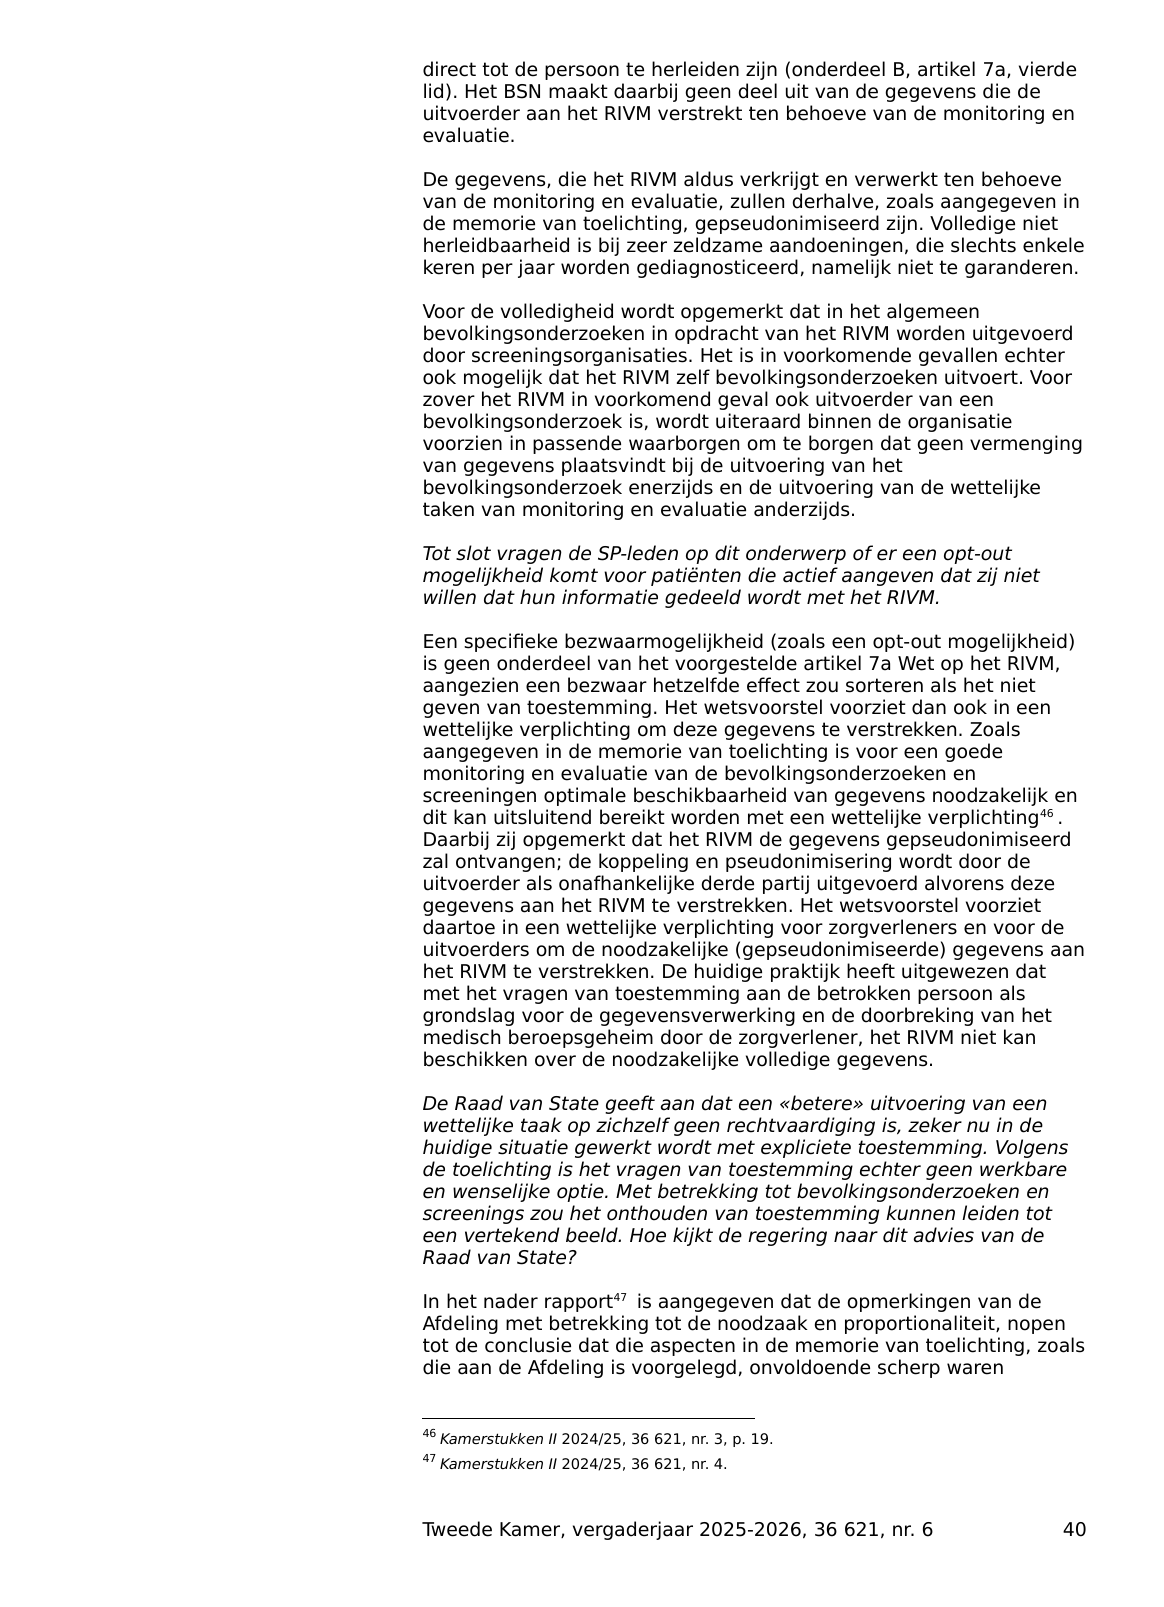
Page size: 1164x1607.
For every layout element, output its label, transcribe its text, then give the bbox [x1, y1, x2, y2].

text Kamerstukken II 2024/25, 36 621, nr. 3, p. 19. [422, 1427, 1087, 1449]
text De gegevens, die het RIVM aldus verkrijgt en verwerkt ten behoeve van de monitoring en evaluatie, zullen derhalve, zoals aangegeven in de memorie van toelichting, gepseudonimiseerd zijn. Volledige niet herleidbaarheid is bij zeer zeldzame aandoeningen, die slechts enkele keren per jaar worden gediagnosticeerd, namelijk niet te garanderen. [422, 169, 1087, 279]
text Tot slot vragen de SP-leden op dit onderwerp of er een opt-out mogelijkheid komt voor patiënten die actief aangeven dat zij niet willen dat hun informatie gedeeld wordt met het RIVM. [422, 543, 1087, 609]
text Voor de volledigheid wordt opgemerkt dat in het algemeen bevolkingsonderzoeken in opdracht van het RIVM worden uitgevoerd door screeningsorganisaties. Het is in voorkomende gevallen echter ook mogelijk dat het RIVM zelf bevolkingsonderzoeken uitvoert. Voor zover het RIVM in voorkomend geval ook uitvoerder van een bevolkingsonderzoek is, wordt uiteraard binnen de organisatie voorzien in passende waarborgen om te borgen dat geen vermenging van gegevens plaatsvindt bij de uitvoering van het bevolkingsonderzoek enerzijds en de uitvoering van de wettelijke taken van monitoring en evaluatie anderzijds. [422, 301, 1087, 521]
text In het nader rapport is aangegeven dat de opmerkingen van de Afdeling met betrekking tot de noodzaak en proportionaliteit, nopen tot de conclusie dat die aspecten in de memorie van toelichting, zoals die aan de Afdeling is voorgelegd, onvoldoende scherp waren [422, 1291, 1087, 1379]
text De Raad van State geeft aan dat een «betere» uitvoering van een wettelijke taak op zichzelf geen rechtvaardiging is, zeker nu in de huidige situatie gewerkt wordt met expliciete toestemming. Volgens de toelichting is het vragen van toestemming echter geen werkbare en wenselijke optie. Met betrekking tot bevolkingsonderzoeken en screenings zou het onthouden van toestemming kunnen leiden tot een vertekend beeld. Hoe kijkt de regering naar dit advies van de Raad van State? [422, 1093, 1087, 1269]
text Kamerstukken II 2024/25, 36 621, nr. 4. [422, 1452, 1087, 1474]
text Een specifieke bezwaarmogelijkheid (zoals een opt-out mogelijkheid) is geen onderdeel van het voorgestelde artikel 7a Wet op het RIVM, aangezien een bezwaar hetzelfde effect zou sorteren als het niet geven van toestemming. Het wetsvoorstel voorziet dan ook in een wettelijke verplichting om deze gegevens te verstrekken. Zoals aangegeven in de memorie van toelichting is voor een goede monitoring en evaluatie van de bevolkingsonderzoeken en screeningen optimale beschikbaarheid van gegevens noodzakelijk en dit kan uitsluitend bereikt worden met een wettelijke verplichting. Daarbij zij opgemerkt dat het RIVM de gegevens gepseudonimiseerd zal ontvangen; de koppeling en pseudonimisering wordt door de uitvoerder als onafhankelijke derde partij uitgevoerd alvorens deze gegevens aan het RIVM te verstrekken. Het wetsvoorstel voorziet daartoe in een wettelijke verplichting voor zorgverleners en voor de uitvoerders om de noodzakelijke (gepseudonimiseerde) gegevens aan het RIVM te verstrekken. De huidige praktijk heeft uitgewezen dat met het vragen van toestemming aan de betrokken persoon als grondslag voor de gegevensverwerking en de doorbreking van het medisch beroepsgeheim door de zorgverlener, het RIVM niet kan beschikken over de noodzakelijke volledige gegevens. [422, 631, 1087, 1071]
text direct tot de persoon te herleiden zijn (onderdeel B, artikel 7a, vierde lid). Het BSN maakt daarbij geen deel uit van de gegevens die de uitvoerder aan het RIVM verstrekt ten behoeve van de monitoring en evaluatie. [422, 59, 1087, 147]
